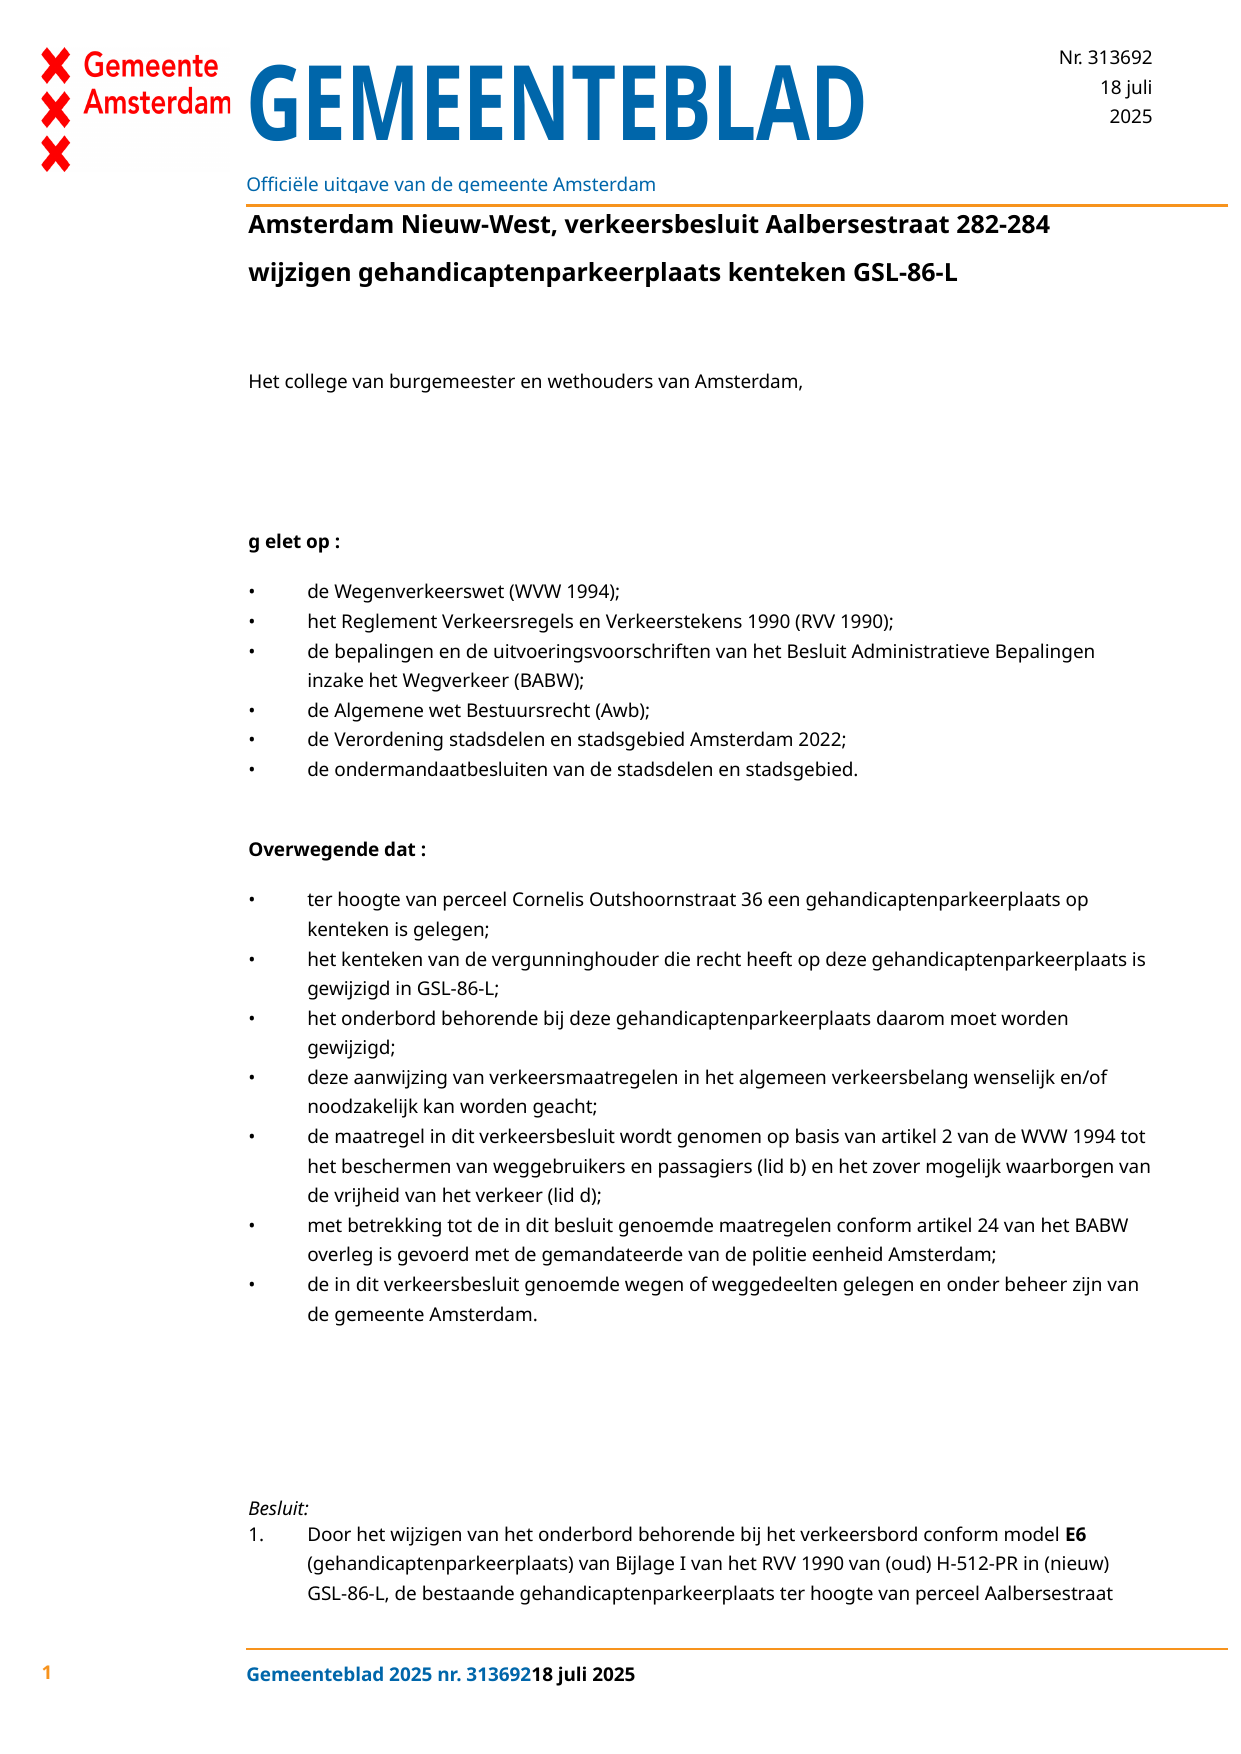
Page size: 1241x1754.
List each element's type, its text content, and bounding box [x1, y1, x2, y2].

list de maatregel in dit verkeersbesluit wordt genomen op basis van artikel 2 van de WVW 1994 tot het beschermen van weggebruikers en passagiers (lid b) en het zover mogelijk waarborgen van de vrijheid van het verkeer (lid d); [248, 1123, 1152, 1208]
list met betrekking tot de in dit besluit genoemde maatregelen conform artikel 24 van het BABW overleg is gevoerd met de gemandateerde van de politie eenheid Amsterdam; [248, 1212, 1152, 1267]
list deze aanwijzing van verkeersmaatregelen in het algemeen verkeersbelang wenselijk en/of noodzakelijk kan worden geacht; [248, 1064, 1152, 1119]
text g elet op : [248, 528, 1152, 554]
text Amsterdam Nieuw-West, verkeersbesluit Aalbersestraat 282-284 wijzigen gehandicaptenparkeerplaats kenteken GSL-86-L [248, 207, 1152, 288]
text Besluit: [248, 1495, 1152, 1521]
picture [41, 47, 231, 172]
list de ondermandaatbesluiten van de stadsdelen en stadsgebied. [248, 756, 1152, 782]
list de Algemene wet Bestuursrecht (Awb); [248, 697, 1152, 723]
list de Wegenverkeerswet (WVW 1994); [248, 579, 1152, 604]
list het kenteken van de vergunninghouder die recht heeft op deze gehandicaptenparkeerplaats is gewijzigd in GSL-86-L; [248, 946, 1152, 1001]
list het Reglement Verkeersregels en Verkeerstekens 1990 (RVV 1990); [248, 608, 1152, 634]
list ter hoogte van perceel Cornelis Outshoornstraat 36 een gehandicaptenparkeerplaats op kenteken is gelegen; [248, 887, 1152, 942]
text Het college van burgemeester en wethouders van Amsterdam, [248, 368, 1152, 394]
list de bepalingen en de uitvoeringsvoorschriften van het Besluit Administratieve Bepalingen inzake het Wegverkeer (BABW); [248, 638, 1152, 693]
list de in dit verkeersbesluit genoemde wegen of weggedeelten gelegen en onder beheer zijn van de gemeente Amsterdam. [248, 1271, 1152, 1326]
list de Verordening stadsdelen en stadsgebied Amsterdam 2022; [248, 727, 1152, 752]
list het onderbord behorende bij deze gehandicaptenparkeerplaats daarom moet worden gewijzigd; [248, 1005, 1152, 1060]
list Door het wijzigen van het onderbord behorende bij het verkeersbord conform model E6 (gehandicaptenparkeerplaats) van Bijlage I van het RVV 1990 van (oud) H-512-PR in (nieuw) GSL-86-L, de bestaande gehandicaptenparkeerplaats ter hoogte van perceel Aalbersestraat [248, 1521, 1152, 1606]
text Overwegende dat : [248, 836, 1152, 862]
